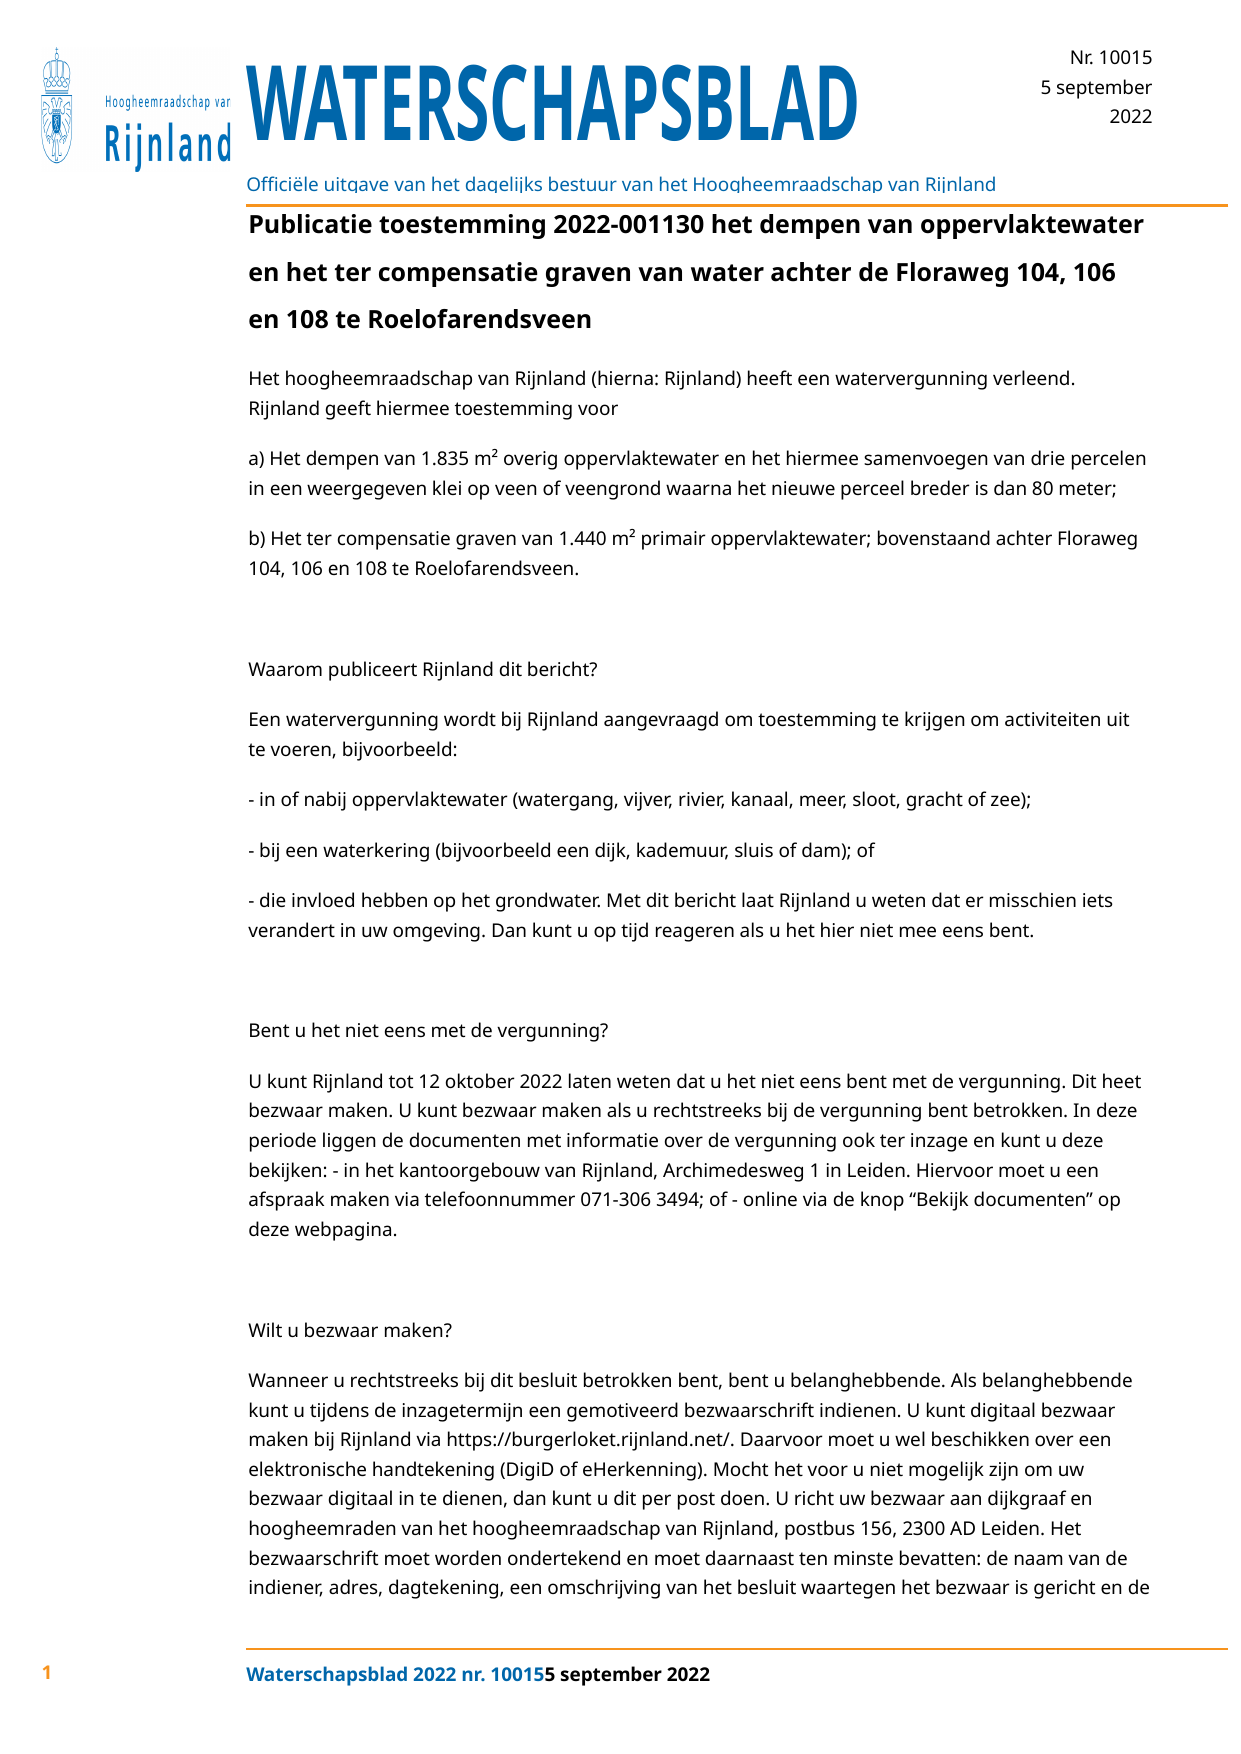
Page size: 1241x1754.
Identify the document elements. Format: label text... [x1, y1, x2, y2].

text Het hoogheemraadschap van Rijnland (hierna: Rijnland) heeft een watervergunning verleend. Rijnland geeft hiermee toestemming voor [248, 366, 1152, 421]
text b) Het ter compensatie graven van 1.440 m² primair oppervlaktewater; bovenstaand achter Floraweg 104, 106 en 108 te Roelofarendsveen. [248, 526, 1152, 581]
text - in of nabij oppervlaktewater (watergang, vijver, rivier, kanaal, meer, sloot, gracht of zee); [248, 786, 1152, 812]
text Wanneer u rechtstreeks bij dit besluit betrokken bent, bent u belanghebbende. Als belanghebbende kunt u tijdens de inzagetermijn een gemotiveerd bezwaarschrift indienen. U kunt digitaal bezwaar maken bij Rijnland via https://burgerloket.rijnland.net/. Daarvoor moet u wel beschikken over een elektronische handtekening (DigiD of eHerkenning). Mocht het voor u niet mogelijk zijn om uw bezwaar digitaal in te dienen, dan kunt u dit per post doen. U richt uw bezwaar aan dijkgraaf en hoogheemraden van het hoogheemraadschap van Rijnland, postbus 156, 2300 AD Leiden. Het bezwaarschrift moet worden ondertekend en moet daarnaast ten minste bevatten: de naam van de indiener, adres, dagtekening, een omschrijving van het besluit waartegen het bezwaar is gericht en de [248, 1367, 1152, 1600]
text - die invloed hebben op het grondwater. Met dit bericht laat Rijnland u weten dat er misschien iets verandert in uw omgeving. Dan kunt u op tijd reageren als u het hier niet mee eens bent. [248, 887, 1152, 942]
text a) Het dempen van 1.835 m² overig oppervlaktewater en het hiermee samenvoegen van drie percelen in een weergegeven klei op veen of veengrond waarna het nieuwe perceel breder is dan 80 meter; [248, 446, 1152, 501]
text - bij een waterkering (bijvoorbeeld een dijk, kademuur, sluis of dam); of [248, 837, 1152, 862]
text Publicatie toestemming 2022-001130 het dempen van oppervlaktewater en het ter compensatie graven van water achter de Floraweg 104, 106 en 108 te Roelofarendsveen [248, 207, 1152, 336]
text Een watervergunning wordt bij Rijnland aangevraagd om toestemming te krijgen om activiteiten uit te voeren, bijvoorbeeld: [248, 706, 1152, 762]
text Waarom publiceert Rijnland dit bericht? [248, 656, 1152, 682]
text Wilt u bezwaar maken? [248, 1317, 1152, 1342]
picture [41, 47, 231, 172]
text Bent u het niet eens met de vergunning? [248, 1018, 1152, 1043]
text U kunt Rijnland tot 12 oktober 2022 laten weten dat u het niet eens bent met de vergunning. Dit heet bezwaar maken. U kunt bezwaar maken als u rechtstreeks bij de vergunning bent betrokken. In deze periode liggen de documenten met informatie over de vergunning ook ter inzage en kunt u deze bekijken: - in het kantoorgebouw van Rijnland, Archimedesweg 1 in Leiden. Hiervoor moet u een afspraak maken via telefoonnummer 071-306 3494; of - online via de knop “Bekijk documenten” op deze webpagina. [248, 1068, 1152, 1242]
